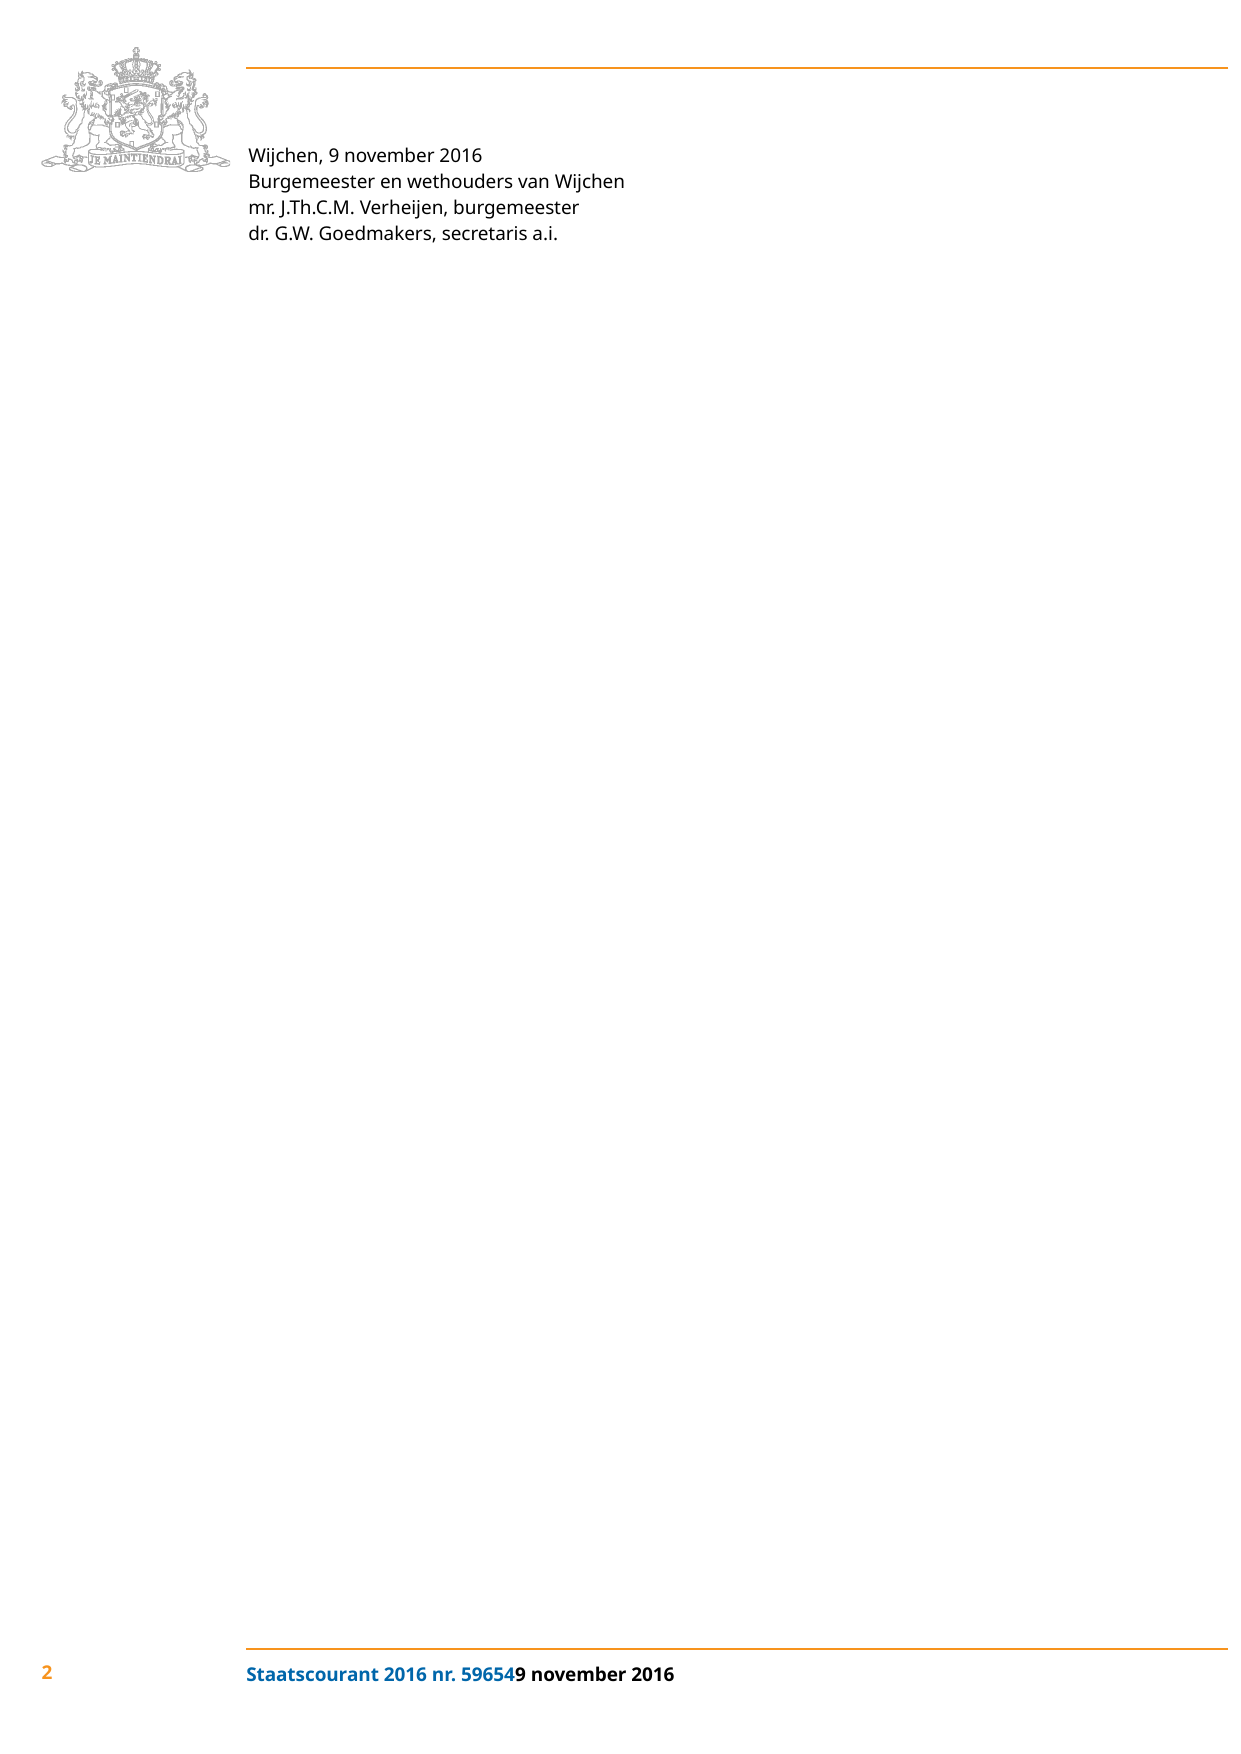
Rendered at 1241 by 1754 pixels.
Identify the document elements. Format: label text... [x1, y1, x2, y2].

text Wijchen, 9 november 2016 [248, 143, 1152, 168]
text mr. J.Th.C.M. Verheijen, burgemeester [248, 194, 1152, 220]
text dr. G.W. Goedmakers, secretaris a.i. [248, 220, 1152, 246]
text Burgemeester en wethouders van Wijchen [248, 168, 1152, 194]
picture [41, 47, 231, 172]
